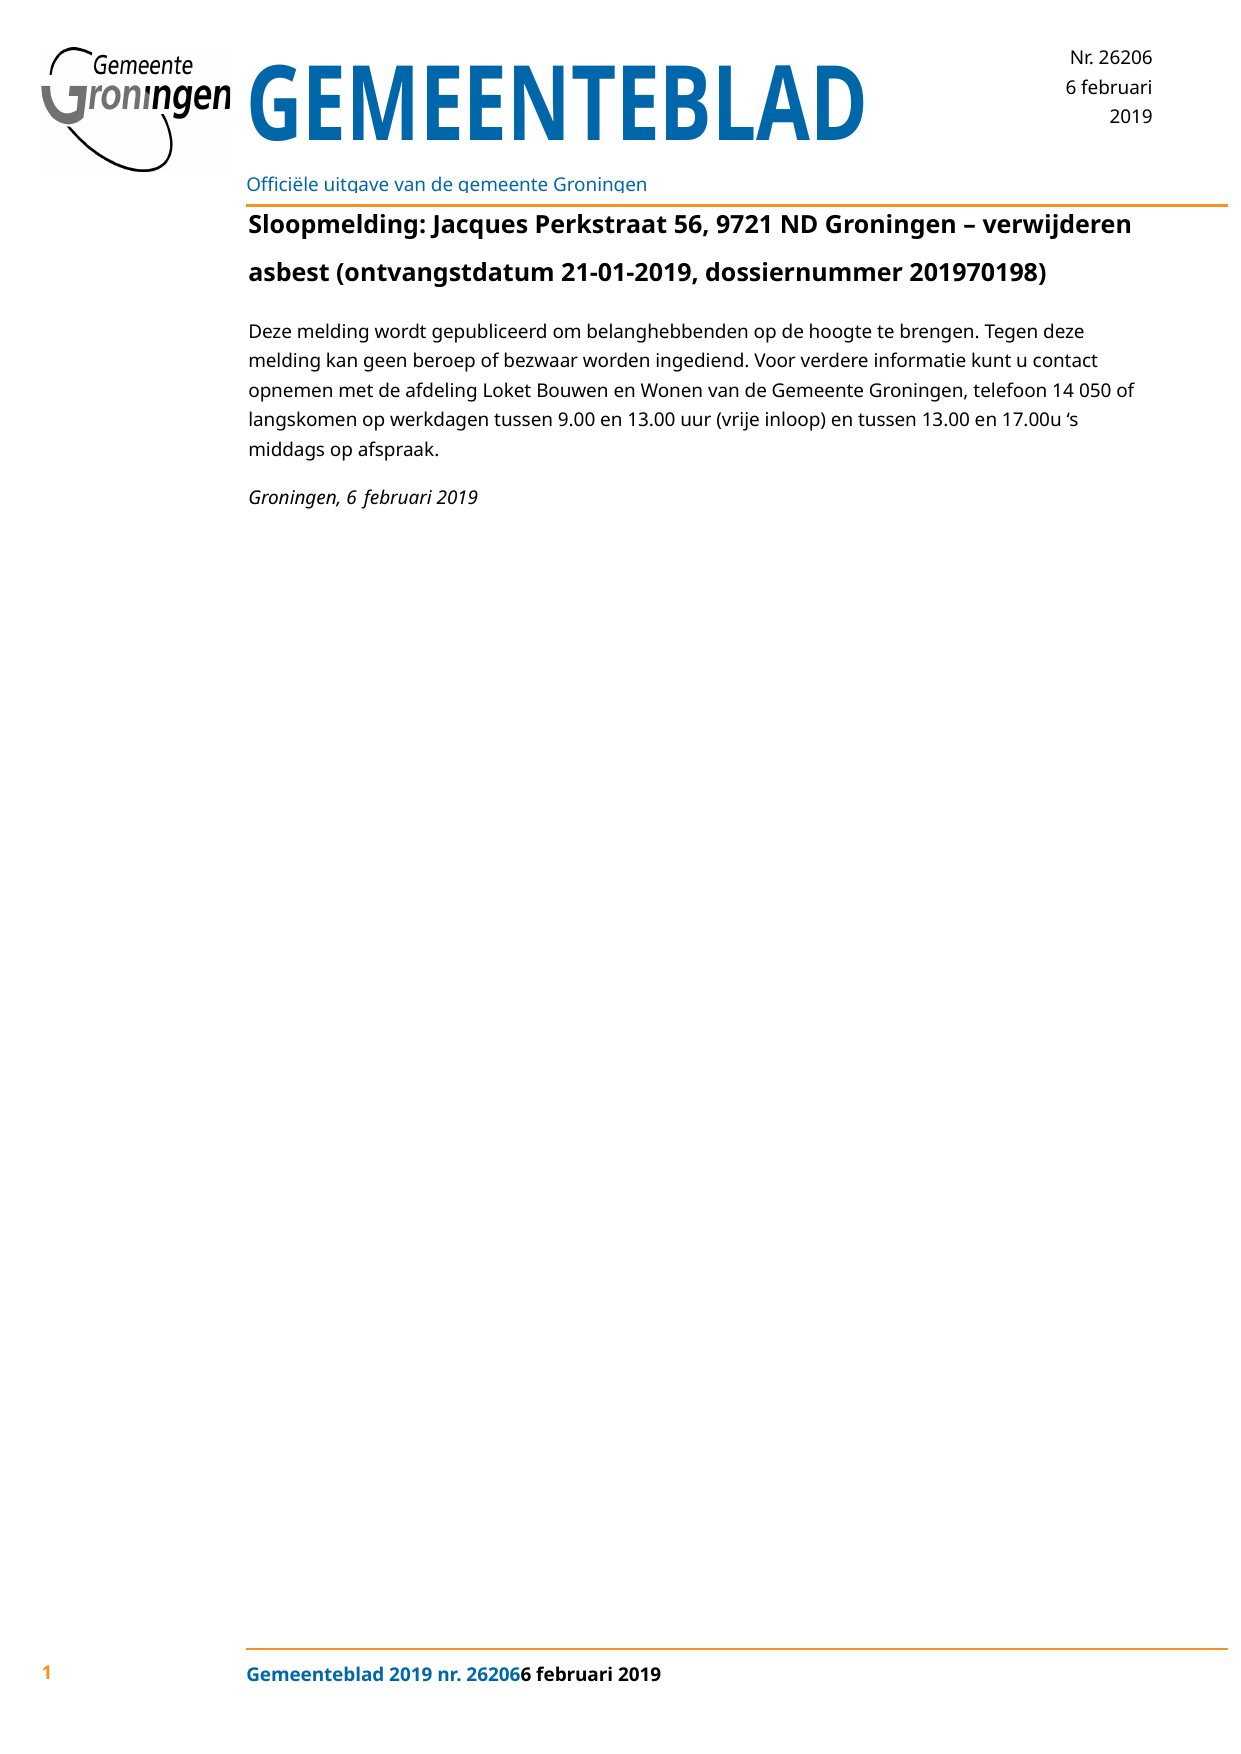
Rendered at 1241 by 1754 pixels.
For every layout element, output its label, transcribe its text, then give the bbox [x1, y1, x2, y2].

text Sloopmelding: Jacques Perkstraat 56, 9721 ND Groningen – verwijderen asbest (ontvangstdatum 21-01-2019, dossiernummer 201970198) [248, 207, 1152, 288]
picture [41, 47, 231, 172]
text Groningen, 6 februari 2019 [248, 484, 1152, 510]
text Deze melding wordt gepubliceerd om belanghebbenden op de hoogte te brengen. Tegen deze melding kan geen beroep of bezwaar worden ingediend. Voor verdere informatie kunt u contact opnemen met de afdeling Loket Bouwen en Wonen van de Gemeente Groningen, telefoon 14 050 of langskomen op werkdagen tussen 9.00 en 13.00 uur (vrije inloop) en tussen 13.00 en 17.00u ‘s middags op afspraak. [248, 318, 1152, 462]
